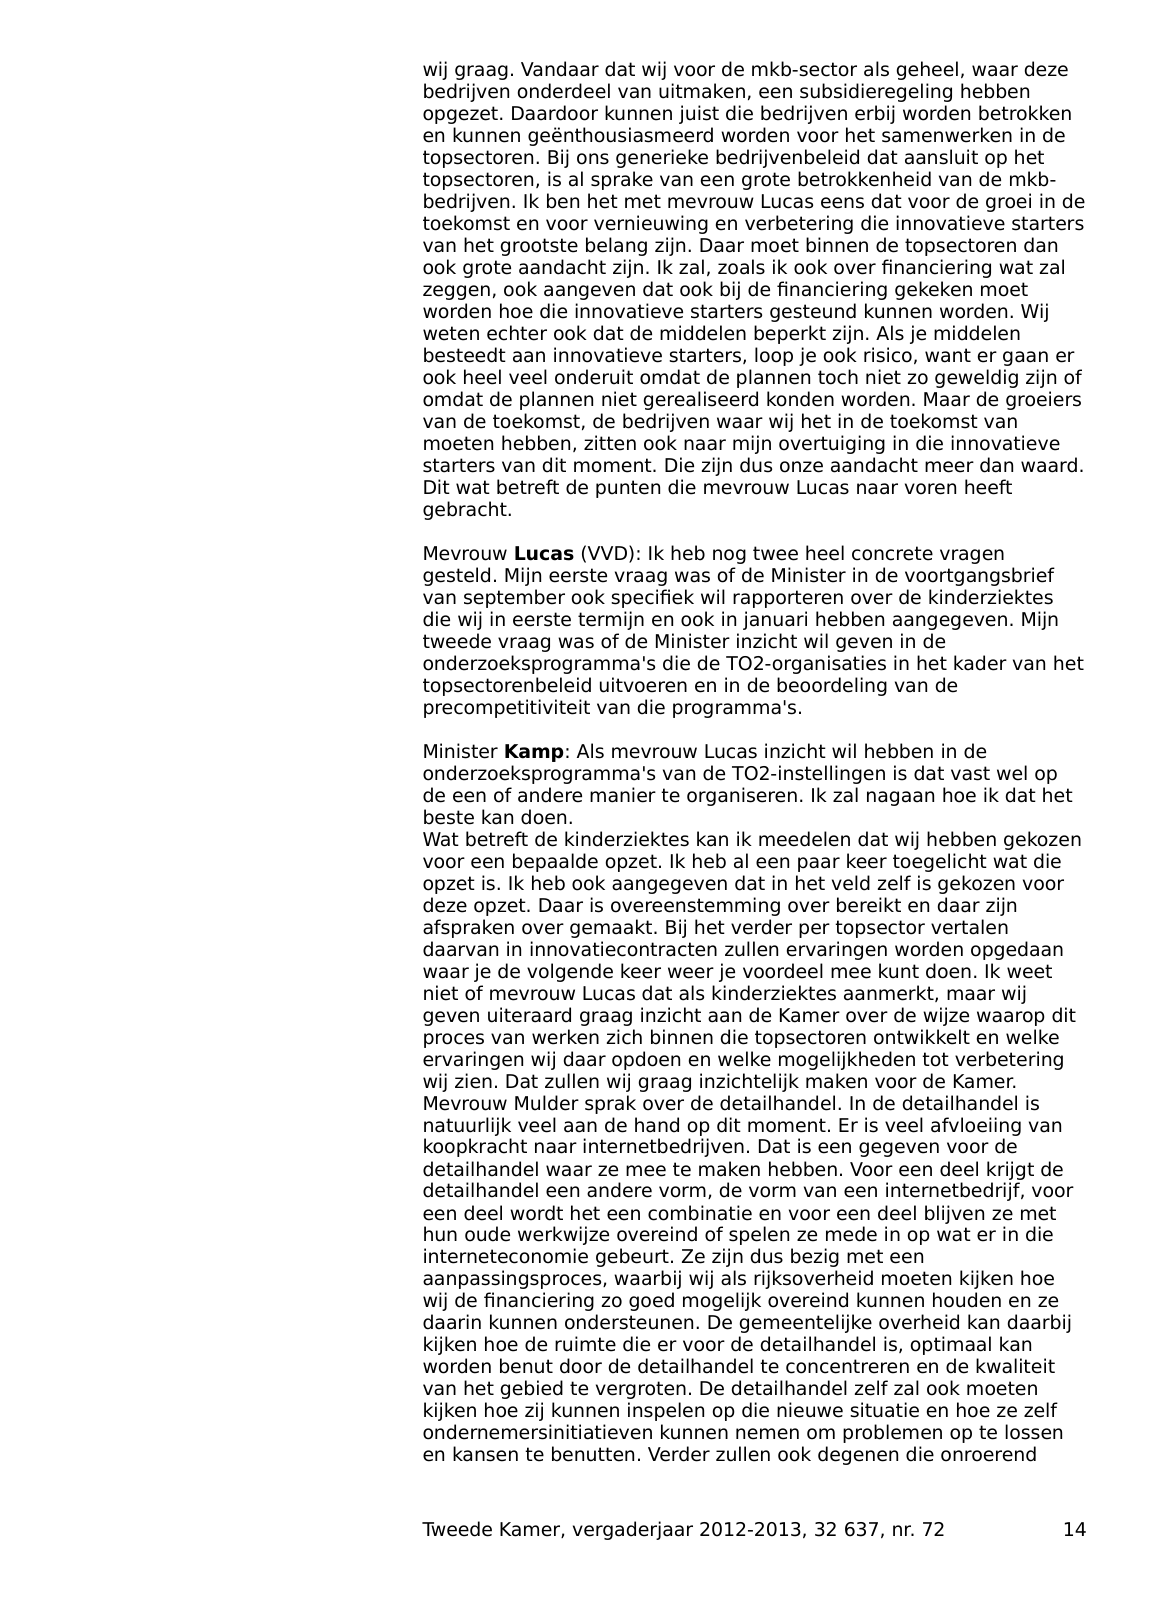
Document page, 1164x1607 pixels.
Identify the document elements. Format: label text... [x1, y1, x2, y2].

text Dit wat betreft de punten die mevrouw Lucas naar voren heeft gebracht. [422, 477, 1087, 521]
text Minister Kamp: Als mevrouw Lucas inzicht wil hebben in de onderzoeksprogramma's van de TO2-instellingen is dat vast wel op de een of andere manier te organiseren. Ik zal nagaan hoe ik dat het beste kan doen. [422, 741, 1087, 829]
text Wat betreft de kinderziektes kan ik meedelen dat wij hebben gekozen voor een bepaalde opzet. Ik heb al een paar keer toegelicht wat die opzet is. Ik heb ook aangegeven dat in het veld zelf is gekozen voor deze opzet. Daar is overeenstemming over bereikt en daar zijn afspraken over gemaakt. Bij het verder per topsector vertalen daarvan in innovatiecontracten zullen ervaringen worden opgedaan waar je de volgende keer weer je voordeel mee kunt doen. Ik weet niet of mevrouw Lucas dat als kinderziektes aanmerkt, maar wij geven uiteraard graag inzicht aan de Kamer over de wijze waarop dit proces van werken zich binnen die topsectoren ontwikkelt en welke ervaringen wij daar opdoen en welke mogelijkheden tot verbetering wij zien. Dat zullen wij graag inzichtelijk maken voor de Kamer. [422, 829, 1087, 1092]
text Mevrouw Mulder sprak over de detailhandel. In de detailhandel is natuurlijk veel aan de hand op dit moment. Er is veel afvloeiing van koopkracht naar internetbedrijven. Dat is een gegeven voor de detailhandel waar ze mee te maken hebben. Voor een deel krijgt de detailhandel een andere vorm, de vorm van een internetbedrijf, voor een deel wordt het een combinatie en voor een deel blijven ze met hun oude werkwijze overeind of spelen ze mede in op wat er in die interneteconomie gebeurt. Ze zijn dus bezig met een aanpassingsproces, waarbij wij als rijksoverheid moeten kijken hoe wij de financiering zo goed mogelijk overeind kunnen houden en ze daarin kunnen ondersteunen. De gemeentelijke overheid kan daarbij kijken hoe de ruimte die er voor de detailhandel is, optimaal kan worden benut door de detailhandel te concentreren en de kwaliteit van het gebied te vergroten. De detailhandel zelf zal ook moeten kijken hoe zij kunnen inspelen op die nieuwe situatie en hoe ze zelf ondernemersinitiatieven kunnen nemen om problemen op te lossen en kansen te benutten. Verder zullen ook degenen die onroerend [422, 1092, 1087, 1466]
text Mevrouw Lucas (VVD): Ik heb nog twee heel concrete vragen gesteld. Mijn eerste vraag was of de Minister in de voortgangsbrief van september ook specifiek wil rapporteren over de kinderziektes die wij in eerste termijn en ook in januari hebben aangegeven. Mijn tweede vraag was of de Minister inzicht wil geven in de onderzoeksprogramma's die de TO2-organisaties in het kader van het topsectorenbeleid uitvoeren en in de beoordeling van de precompetitiviteit van die programma's. [422, 543, 1087, 719]
text wij graag. Vandaar dat wij voor de mkb-sector als geheel, waar deze bedrijven onderdeel van uitmaken, een subsidieregeling hebben opgezet. Daardoor kunnen juist die bedrijven erbij worden betrokken en kunnen geënthousiasmeerd worden voor het samenwerken in de topsectoren. Bij ons generieke bedrijvenbeleid dat aansluit op het topsectoren, is al sprake van een grote betrokkenheid van de mkb-bedrijven. Ik ben het met mevrouw Lucas eens dat voor de groei in de toekomst en voor vernieuwing en verbetering die innovatieve starters van het grootste belang zijn. Daar moet binnen de topsectoren dan ook grote aandacht zijn. Ik zal, zoals ik ook over financiering wat zal zeggen, ook aangeven dat ook bij de financiering gekeken moet worden hoe die innovatieve starters gesteund kunnen worden. Wij weten echter ook dat de middelen beperkt zijn. Als je middelen besteedt aan innovatieve starters, loop je ook risico, want er gaan er ook heel veel onderuit omdat de plannen toch niet zo geweldig zijn of omdat de plannen niet gerealiseerd konden worden. Maar de groeiers van de toekomst, de bedrijven waar wij het in de toekomst van moeten hebben, zitten ook naar mijn overtuiging in die innovatieve starters van dit moment. Die zijn dus onze aandacht meer dan waard. [422, 59, 1087, 477]
